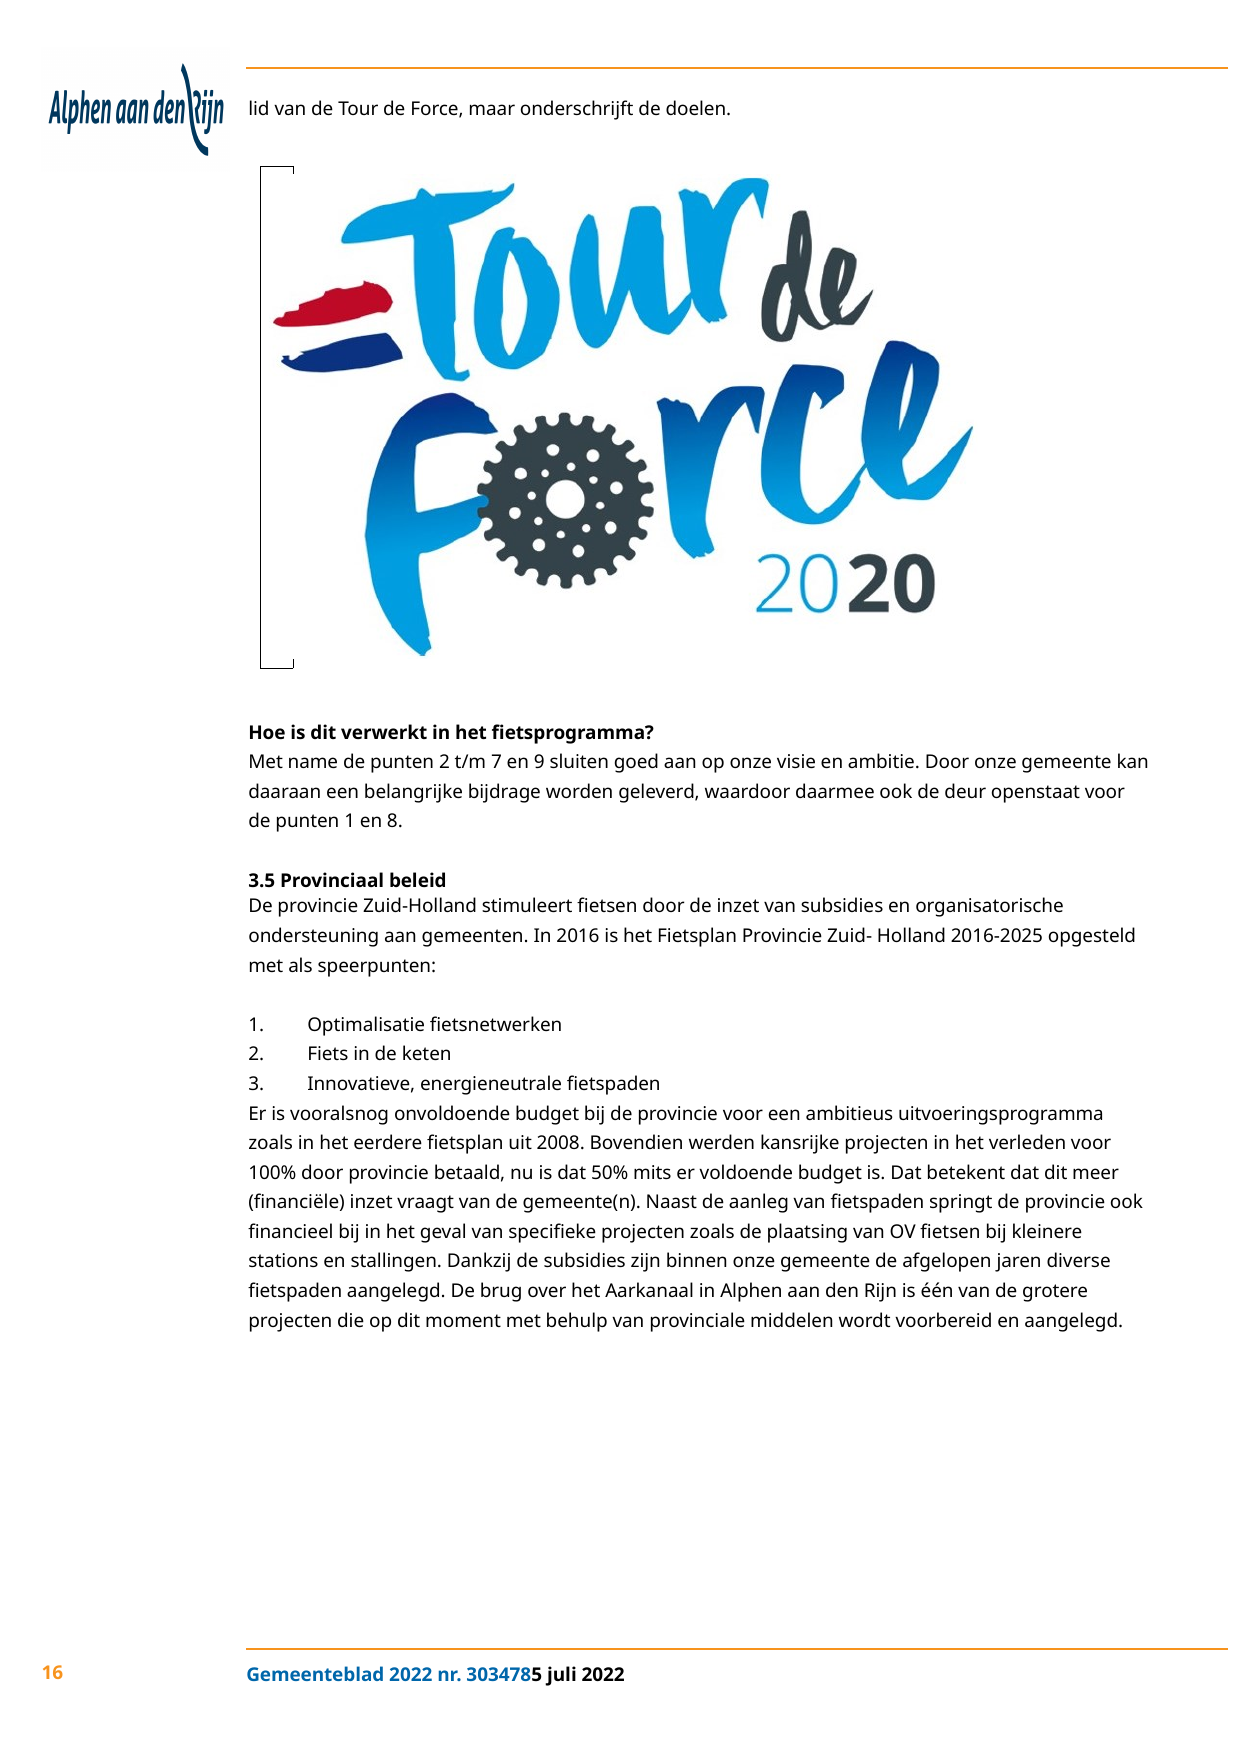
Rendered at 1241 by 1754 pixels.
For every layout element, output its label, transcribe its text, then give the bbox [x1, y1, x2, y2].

picture [41, 47, 231, 172]
text 3.5 Provinciaal beleid [248, 867, 1152, 893]
list Fiets in de keten [248, 1041, 1152, 1066]
text lid van de Tour de Force, maar onderschrijft de doelen. [248, 95, 1152, 121]
text Met name de punten 2 t/m 7 en 9 sluiten goed aan op onze visie en ambitie. Door onze gemeente kan daaraan een belangrijke bijdrage worden geleverd, waardoor daarmee ook de deur openstaat voor de punten 1 en 8. [248, 748, 1152, 833]
picture [268, 174, 978, 659]
list Innovatieve, energieneutrale fietspaden [248, 1070, 1152, 1096]
list Optimalisatie fietsnetwerken [248, 1011, 1152, 1037]
text De provincie Zuid-Holland stimuleert fietsen door de inzet van subsidies en organisatorische ondersteuning aan gemeenten. In 2016 is het Fietsplan Provincie Zuid- Holland 2016-2025 opgesteld met als speerpunten: [248, 893, 1152, 977]
text Er is vooralsnog onvoldoende budget bij de provincie voor een ambitieus uitvoeringsprogramma zoals in het eerdere fietsplan uit 2008. Bovendien werden kansrijke projecten in het verleden voor 100% door provincie betaald, nu is dat 50% mits er voldoende budget is. Dat betekent dat dit meer (financiële) inzet vraagt van de gemeente(n). Naast de aanleg van fietspaden springt de provincie ook financieel bij in het geval van specifieke projecten zoals de plaatsing van OV fietsen bij kleinere stations en stallingen. Dankzij de subsidies zijn binnen onze gemeente de afgelopen jaren diverse fietspaden aangelegd. De brug over het Aarkanaal in Alphen aan den Rijn is één van de grotere projecten die op dit moment met behulp van provinciale middelen wordt voorbereid en aangelegd. [248, 1100, 1152, 1332]
text Hoe is dit verwerkt in het fietsprogramma? [248, 719, 1152, 745]
